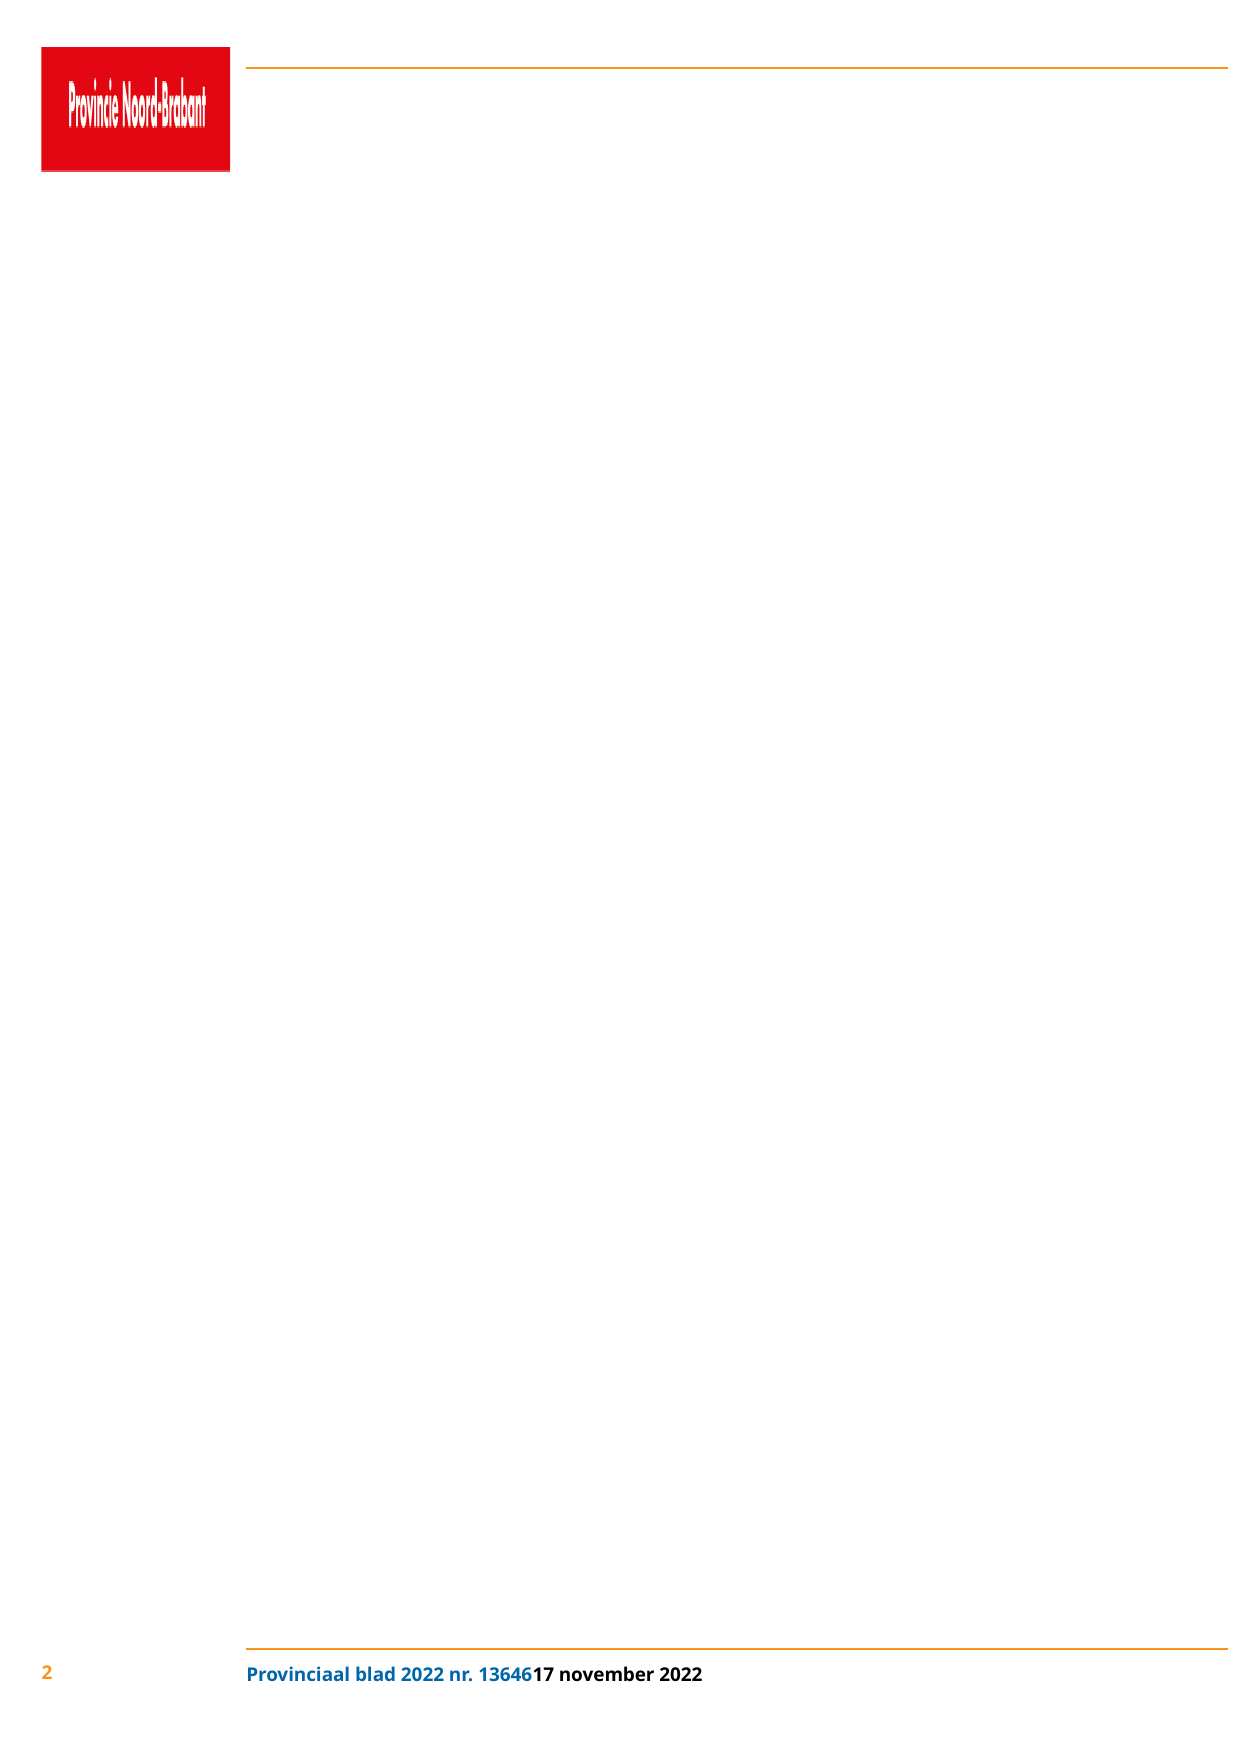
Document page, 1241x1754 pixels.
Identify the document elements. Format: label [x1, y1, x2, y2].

picture [41, 47, 231, 172]
